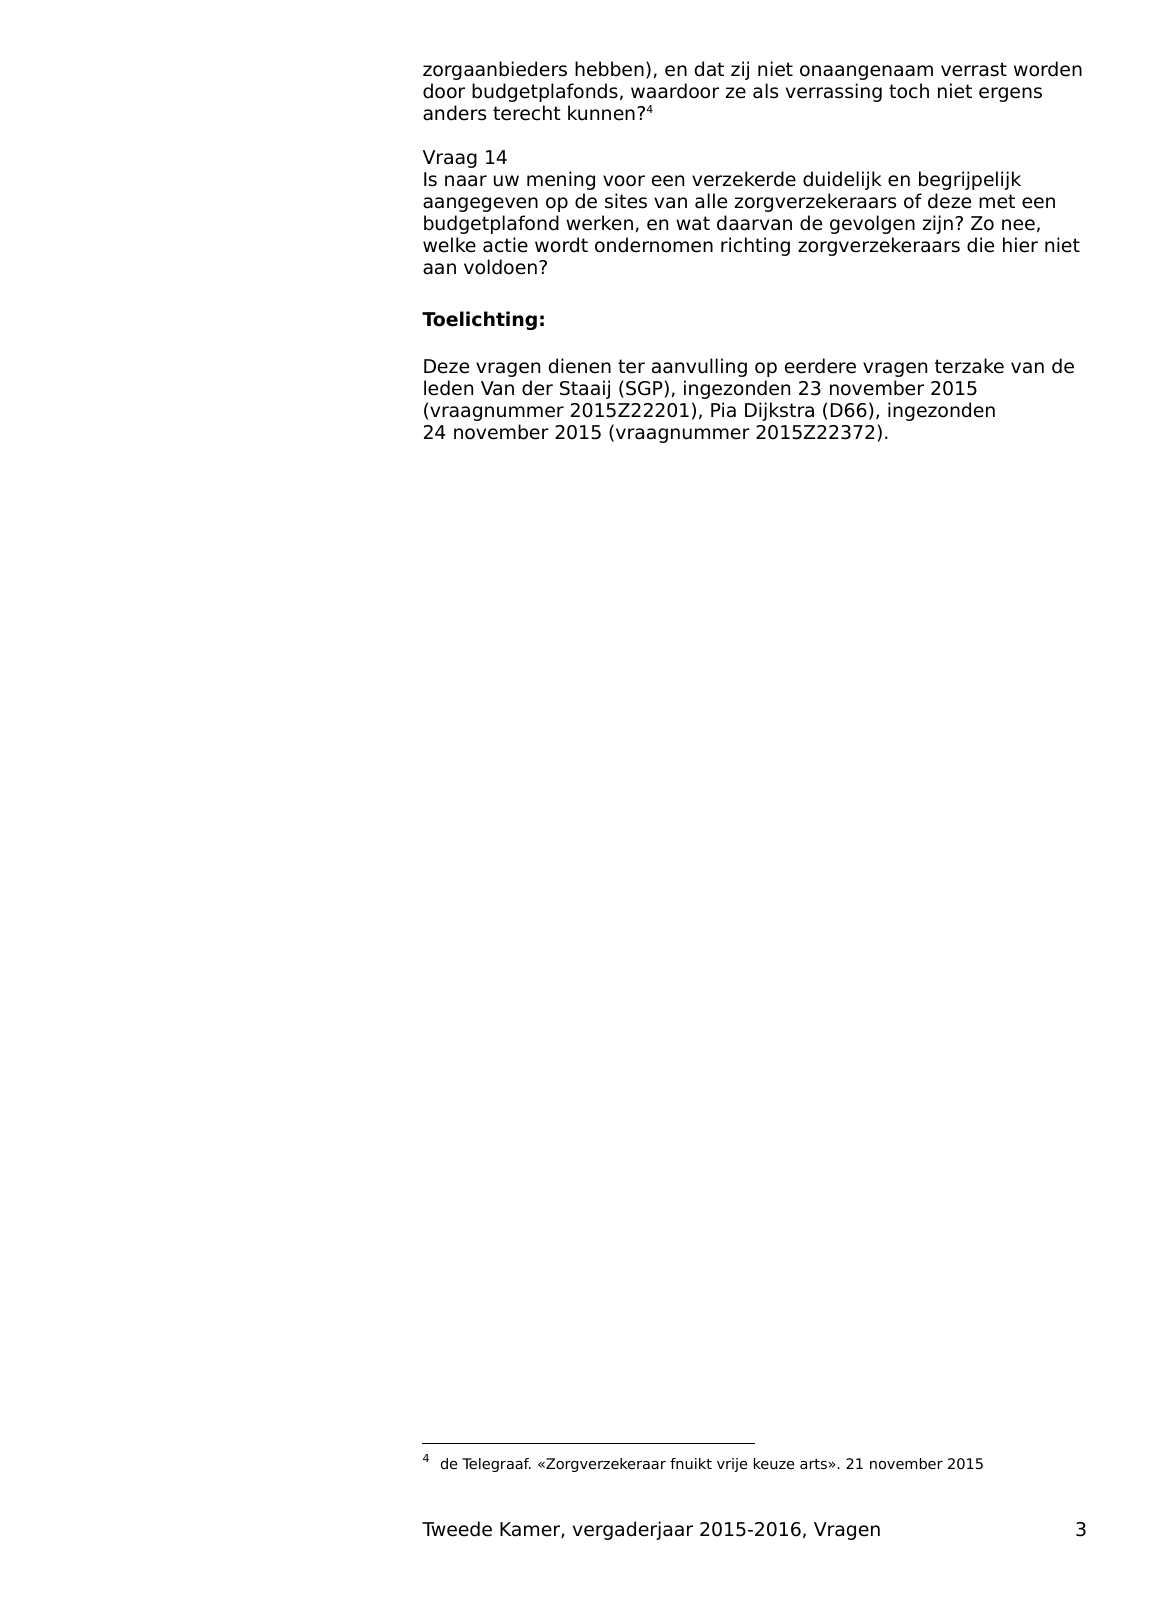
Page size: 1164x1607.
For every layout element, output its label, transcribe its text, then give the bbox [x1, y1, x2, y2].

subtitle Toelichting: [422, 309, 1087, 331]
text zorgaanbieders hebben), en dat zij niet onaangenaam verrast worden door budgetplafonds, waardoor ze als verrassing toch niet ergens anders terecht kunnen? [422, 59, 1087, 125]
text Vraag 14 [422, 147, 1087, 169]
text de Telegraaf. «Zorgverzekeraar fnuikt vrije keuze arts». 21 november 2015 [422, 1452, 1087, 1474]
text Is naar uw mening voor een verzekerde duidelijk en begrijpelijk aangegeven op de sites van alle zorgverzekeraars of deze met een budgetplafond werken, en wat daarvan de gevolgen zijn? Zo nee, welke actie wordt ondernomen richting zorgverzekeraars die hier niet aan voldoen? [422, 169, 1087, 279]
text Deze vragen dienen ter aanvulling op eerdere vragen terzake van de leden Van der Staaij (SGP), ingezonden 23 november 2015 (vraagnummer 2015Z22201), Pia Dijkstra (D66), ingezonden 24 november 2015 (vraagnummer 2015Z22372). [422, 356, 1087, 444]
